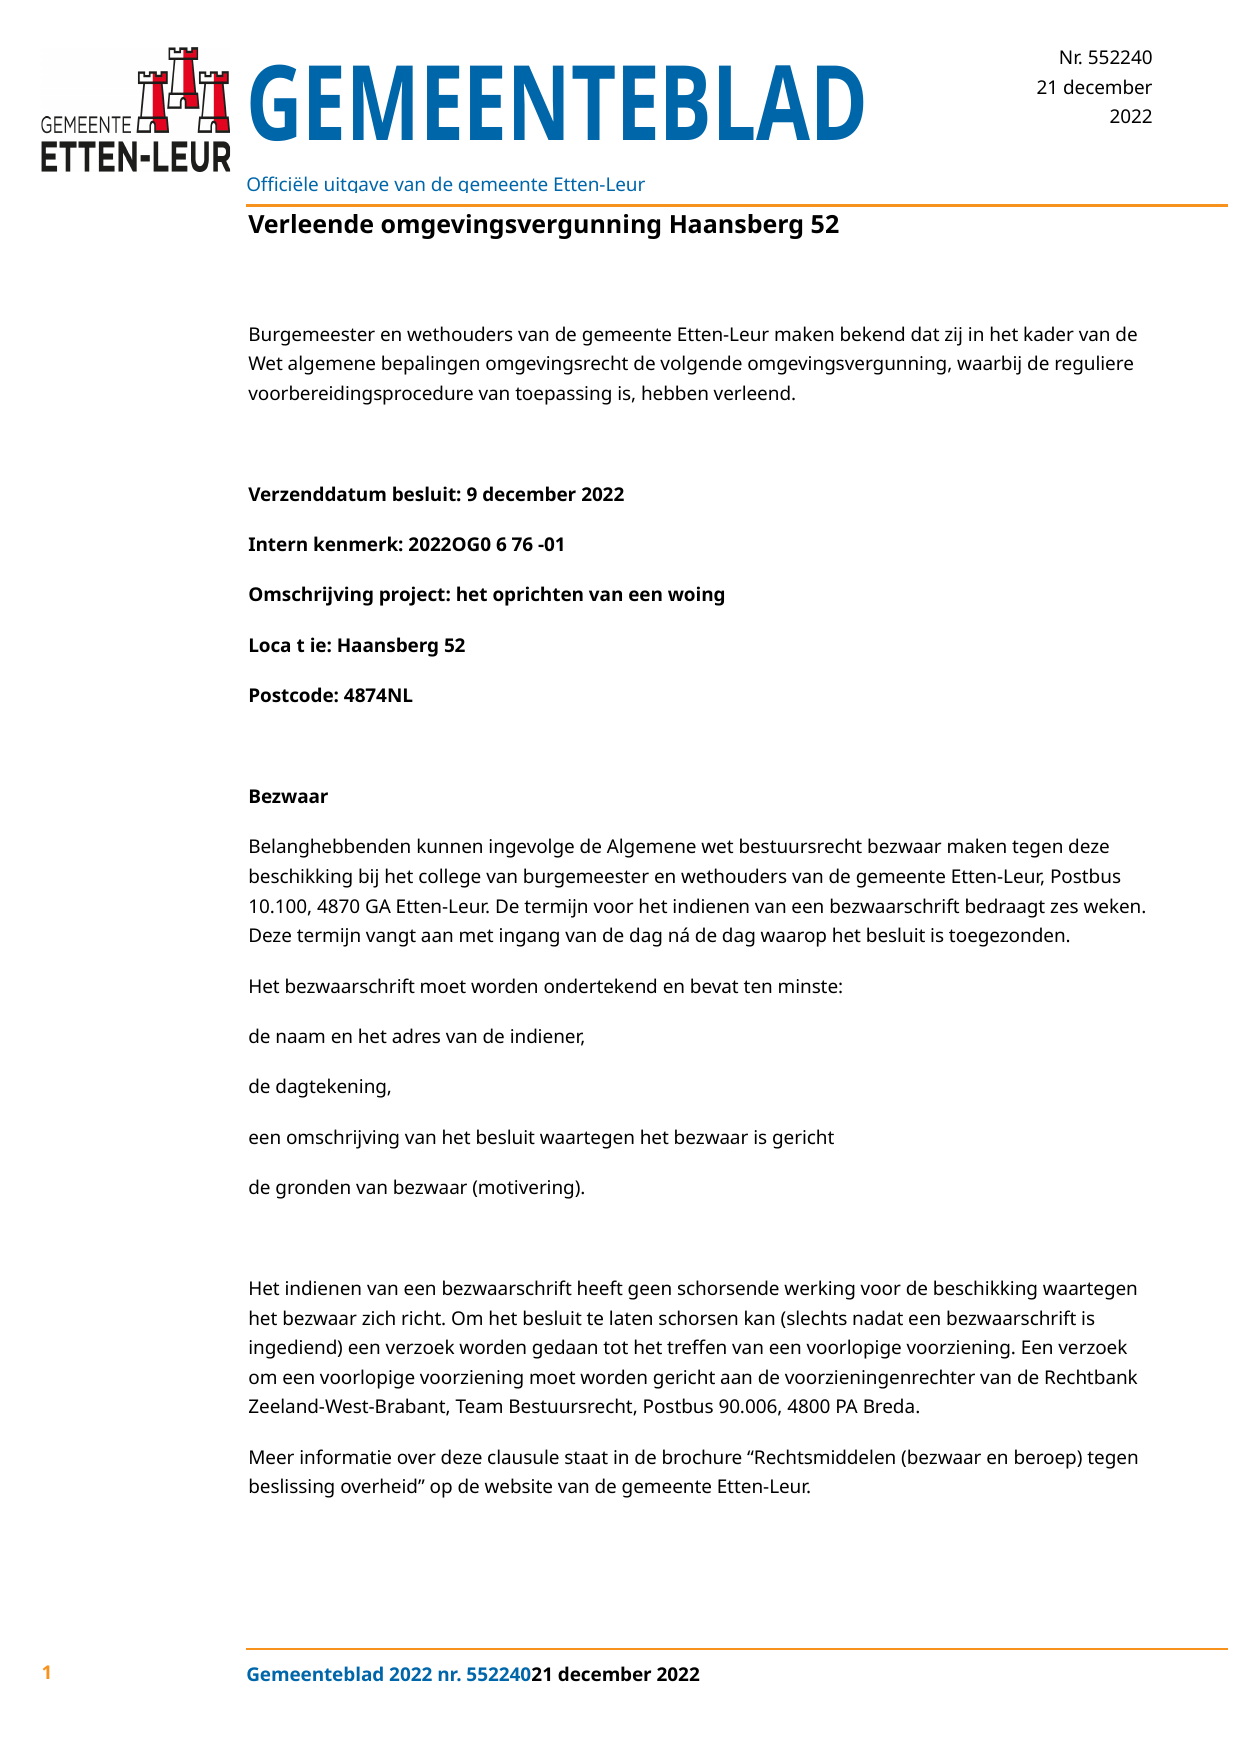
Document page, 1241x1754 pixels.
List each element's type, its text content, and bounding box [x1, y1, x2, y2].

text de gronden van bezwaar (motivering). [248, 1174, 1152, 1200]
text Belanghebbenden kunnen ingevolge de Algemene wet bestuursrecht bezwaar maken tegen deze beschikking bij het college van burgemeester en wethouders van de gemeente Etten-Leur, Postbus 10.100, 4870 GA Etten-Leur. De termijn voor het indienen van een bezwaarschrift bedraagt zes weken. Deze termijn vangt aan met ingang van de dag ná de dag waarop het besluit is toegezonden. [248, 834, 1152, 948]
text Burgemeester en wethouders van de gemeente Etten-Leur maken bekend dat zij in het kader van de Wet algemene bepalingen omgevingsrecht de volgende omgevingsvergunning, waarbij de reguliere voorbereidingsprocedure van toepassing is, hebben verleend. [248, 321, 1152, 406]
text Omschrijving project: het oprichten van een woing [248, 582, 1152, 607]
text Het indienen van een bezwaarschrift heeft geen schorsende werking voor de beschikking waartegen het bezwaar zich richt. Om het besluit te laten schorsen kan (slechts nadat een bezwaarschrift is ingediend) een verzoek worden gedaan tot het treffen van een voorlopige voorziening. Een verzoek om een voorlopige voorziening moet worden gericht aan de voorzieningenrechter van de Rechtbank Zeeland-West-Brabant, Team Bestuursrecht, Postbus 90.006, 4800 PA Breda. [248, 1275, 1152, 1419]
text Verzenddatum besluit: 9 december 2022 [248, 481, 1152, 506]
text Bezwaar [248, 783, 1152, 809]
text Meer informatie over deze clausule staat in de brochure “Rechtsmiddelen (bezwaar en beroep) tegen beslissing overheid” op de website van de gemeente Etten-Leur. [248, 1444, 1152, 1499]
picture [41, 47, 231, 172]
text Intern kenmerk: 2022OG0 6 76 -01 [248, 531, 1152, 557]
text Verleende omgevingsvergunning Haansberg 52 [248, 207, 1152, 241]
text de dagtekening, [248, 1074, 1152, 1099]
text Postcode: 4874NL [248, 682, 1152, 708]
text Het bezwaarschrift moet worden ondertekend en bevat ten minste: [248, 973, 1152, 998]
text Loca t ie: Haansberg 52 [248, 632, 1152, 658]
text de naam en het adres van de indiener, [248, 1023, 1152, 1049]
text een omschrijving van het besluit waartegen het bezwaar is gericht [248, 1124, 1152, 1150]
